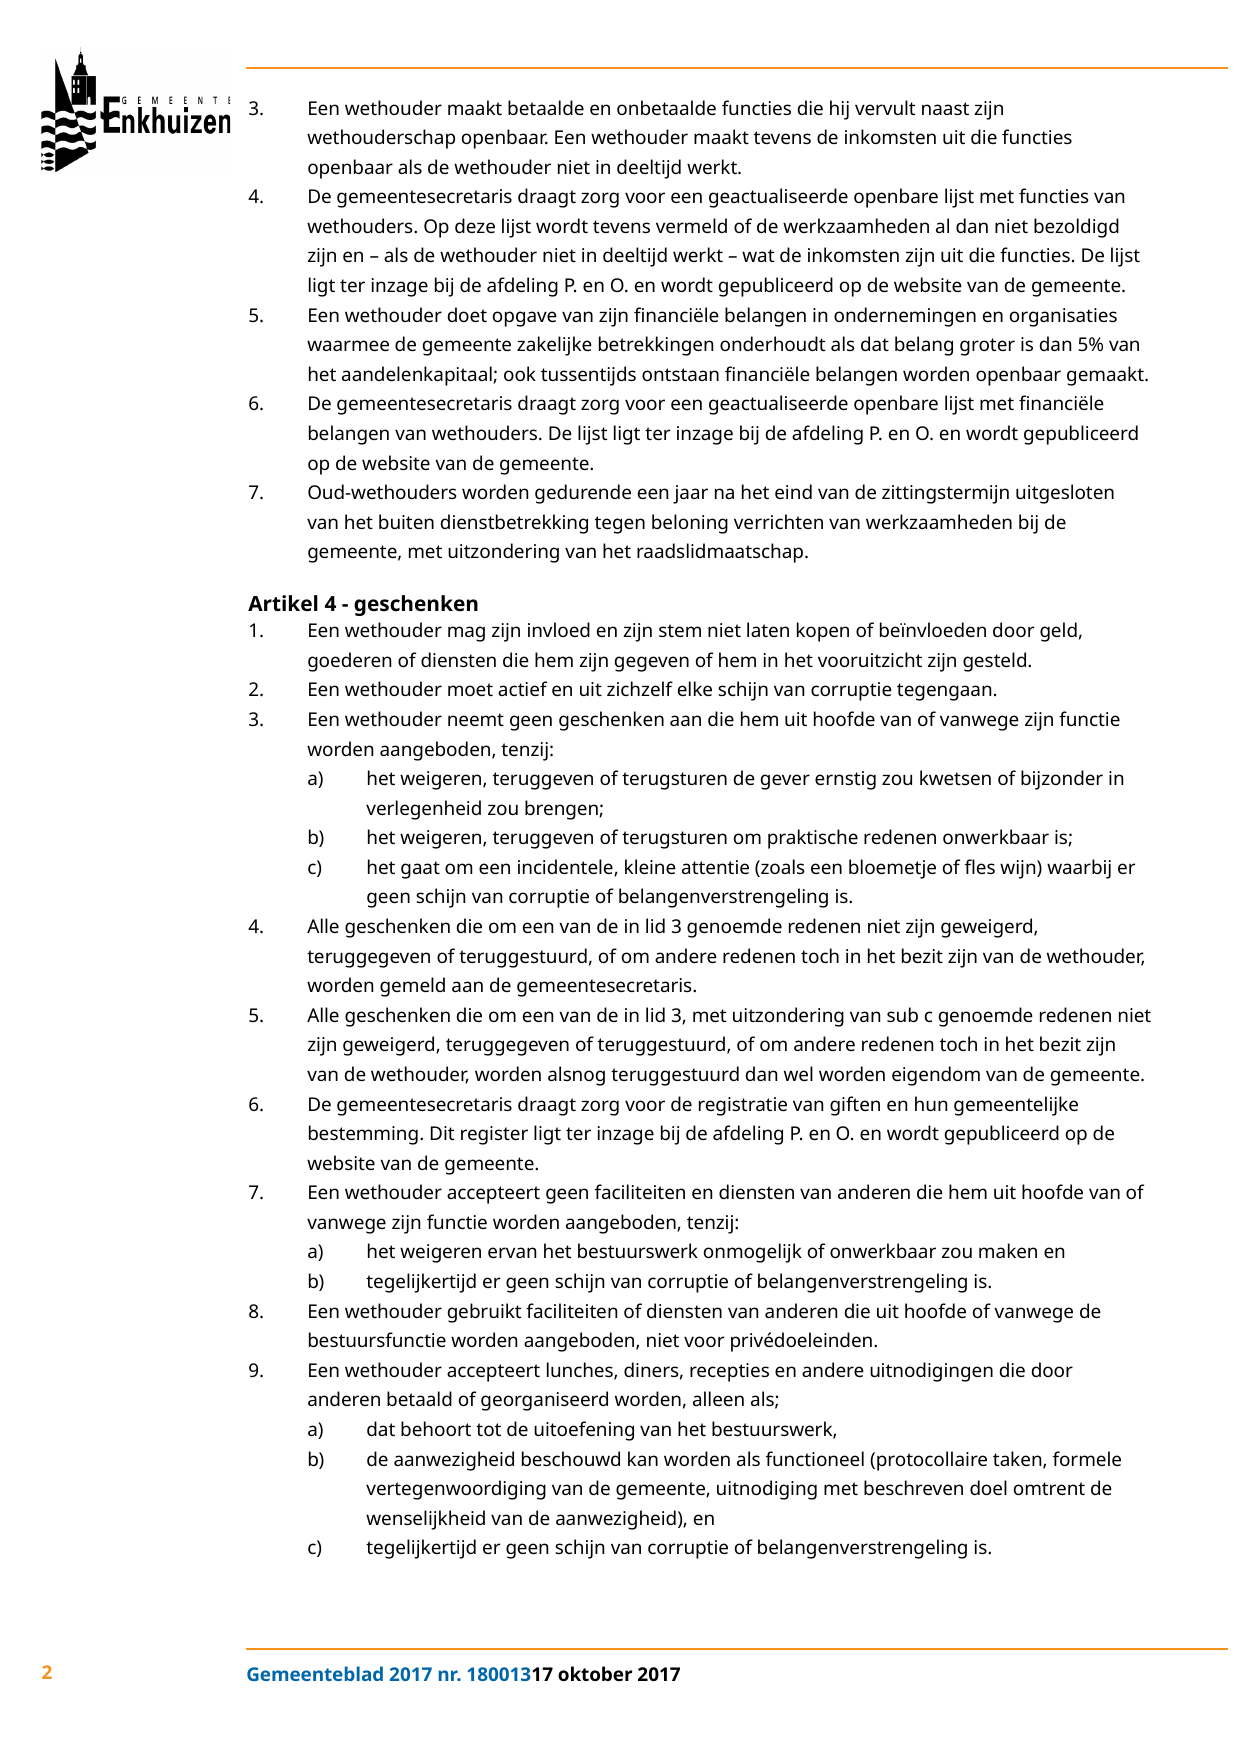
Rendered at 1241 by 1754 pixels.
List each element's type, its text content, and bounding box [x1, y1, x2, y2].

list Een wethouder neemt geen geschenken aan die hem uit hoofde van of vanwege zijn functie worden aangeboden, tenzij: [248, 706, 1152, 761]
list Een wethouder doet opgave van zijn financiële belangen in ondernemingen en organisaties waarmee de gemeente zakelijke betrekkingen onderhoudt als dat belang groter is dan 5% van het aandelenkapitaal; ook tussentijds ontstaan financiële belangen worden openbaar gemaakt. [248, 302, 1152, 387]
list Een wethouder moet actief en uit zichzelf elke schijn van corruptie tegengaan. [248, 677, 1152, 702]
list Een wethouder maakt betaalde en onbetaalde functies die hij vervult naast zijn wethouderschap openbaar. Een wethouder maakt tevens de inkomsten uit die functies openbaar als de wethouder niet in deeltijd werkt. [248, 95, 1152, 180]
list Een wethouder accepteert lunches, diners, recepties en andere uitnodigingen die door anderen betaald of georganiseerd worden, alleen als; [248, 1357, 1152, 1412]
list tegelijkertijd er geen schijn van corruptie of belangenverstrengeling is. [307, 1268, 1152, 1294]
list dat behoort tot de uitoefening van het bestuurswerk, [307, 1416, 1152, 1442]
list het weigeren, teruggeven of terugsturen de gever ernstig zou kwetsen of bijzonder in verlegenheid zou brengen; [307, 765, 1152, 821]
list het weigeren ervan het bestuurswerk onmogelijk of onwerkbaar zou maken en [307, 1239, 1152, 1264]
list het weigeren, teruggeven of terugsturen om praktische redenen onwerkbaar is; [307, 824, 1152, 850]
list tegelijkertijd er geen schijn van corruptie of belangenverstrengeling is. [307, 1534, 1152, 1560]
list Een wethouder mag zijn invloed en zijn stem niet laten kopen of beïnvloeden door geld, goederen of diensten die hem zijn gegeven of hem in het vooruitzicht zijn gesteld. [248, 617, 1152, 673]
list Een wethouder gebruikt faciliteiten of diensten van anderen die uit hoofde of vanwege de bestuursfunctie worden aangeboden, niet voor privédoeleinden. [248, 1298, 1152, 1353]
picture [41, 47, 231, 172]
list Alle geschenken die om een van de in lid 3, met uitzondering van sub c genoemde redenen niet zijn geweigerd, teruggegeven of teruggestuurd, of om andere redenen toch in het bezit zijn van de wethouder, worden alsnog teruggestuurd dan wel worden eigendom van de gemeente. [248, 1002, 1152, 1087]
list Een wethouder accepteert geen faciliteiten en diensten van anderen die hem uit hoofde van of vanwege zijn functie worden aangeboden, tenzij: [248, 1179, 1152, 1235]
list Alle geschenken die om een van de in lid 3 genoemde redenen niet zijn geweigerd, teruggegeven of teruggestuurd, of om andere redenen toch in het bezit zijn van de wethouder, worden gemeld aan de gemeentesecretaris. [248, 913, 1152, 998]
list de aanwezigheid beschouwd kan worden als functioneel (protocollaire taken, formele vertegenwoordiging van de gemeente, uitnodiging met beschreven doel omtrent de wenselijkheid van de aanwezigheid), en [307, 1446, 1152, 1531]
list De gemeentesecretaris draagt zorg voor een geactualiseerde openbare lijst met functies van wethouders. Op deze lijst wordt tevens vermeld of de werkzaamheden al dan niet bezoldigd zijn en – als de wethouder niet in deeltijd werkt – wat de inkomsten zijn uit die functies. De lijst ligt ter inzage bij de afdeling P. en O. en wordt gepubliceerd op de website van de gemeente. [248, 183, 1152, 298]
list De gemeentesecretaris draagt zorg voor de registratie van giften en hun gemeentelijke bestemming. Dit register ligt ter inzage bij de afdeling P. en O. en wordt gepubliceerd op de website van de gemeente. [248, 1091, 1152, 1176]
list Oud-wethouders worden gedurende een jaar na het eind van de zittingstermijn uitgesloten van het buiten dienstbetrekking tegen beloning verrichten van werkzaamheden bij de gemeente, met uitzondering van het raadslidmaatschap. [248, 479, 1152, 564]
text Artikel 4 - geschenken [248, 589, 1152, 617]
list het gaat om een incidentele, kleine attentie (zoals een bloemetje of fles wijn) waarbij er geen schijn van corruptie of belangenverstrengeling is. [307, 854, 1152, 909]
list De gemeentesecretaris draagt zorg voor een geactualiseerde openbare lijst met financiële belangen van wethouders. De lijst ligt ter inzage bij de afdeling P. en O. en wordt gepubliceerd op de website van de gemeente. [248, 391, 1152, 476]
